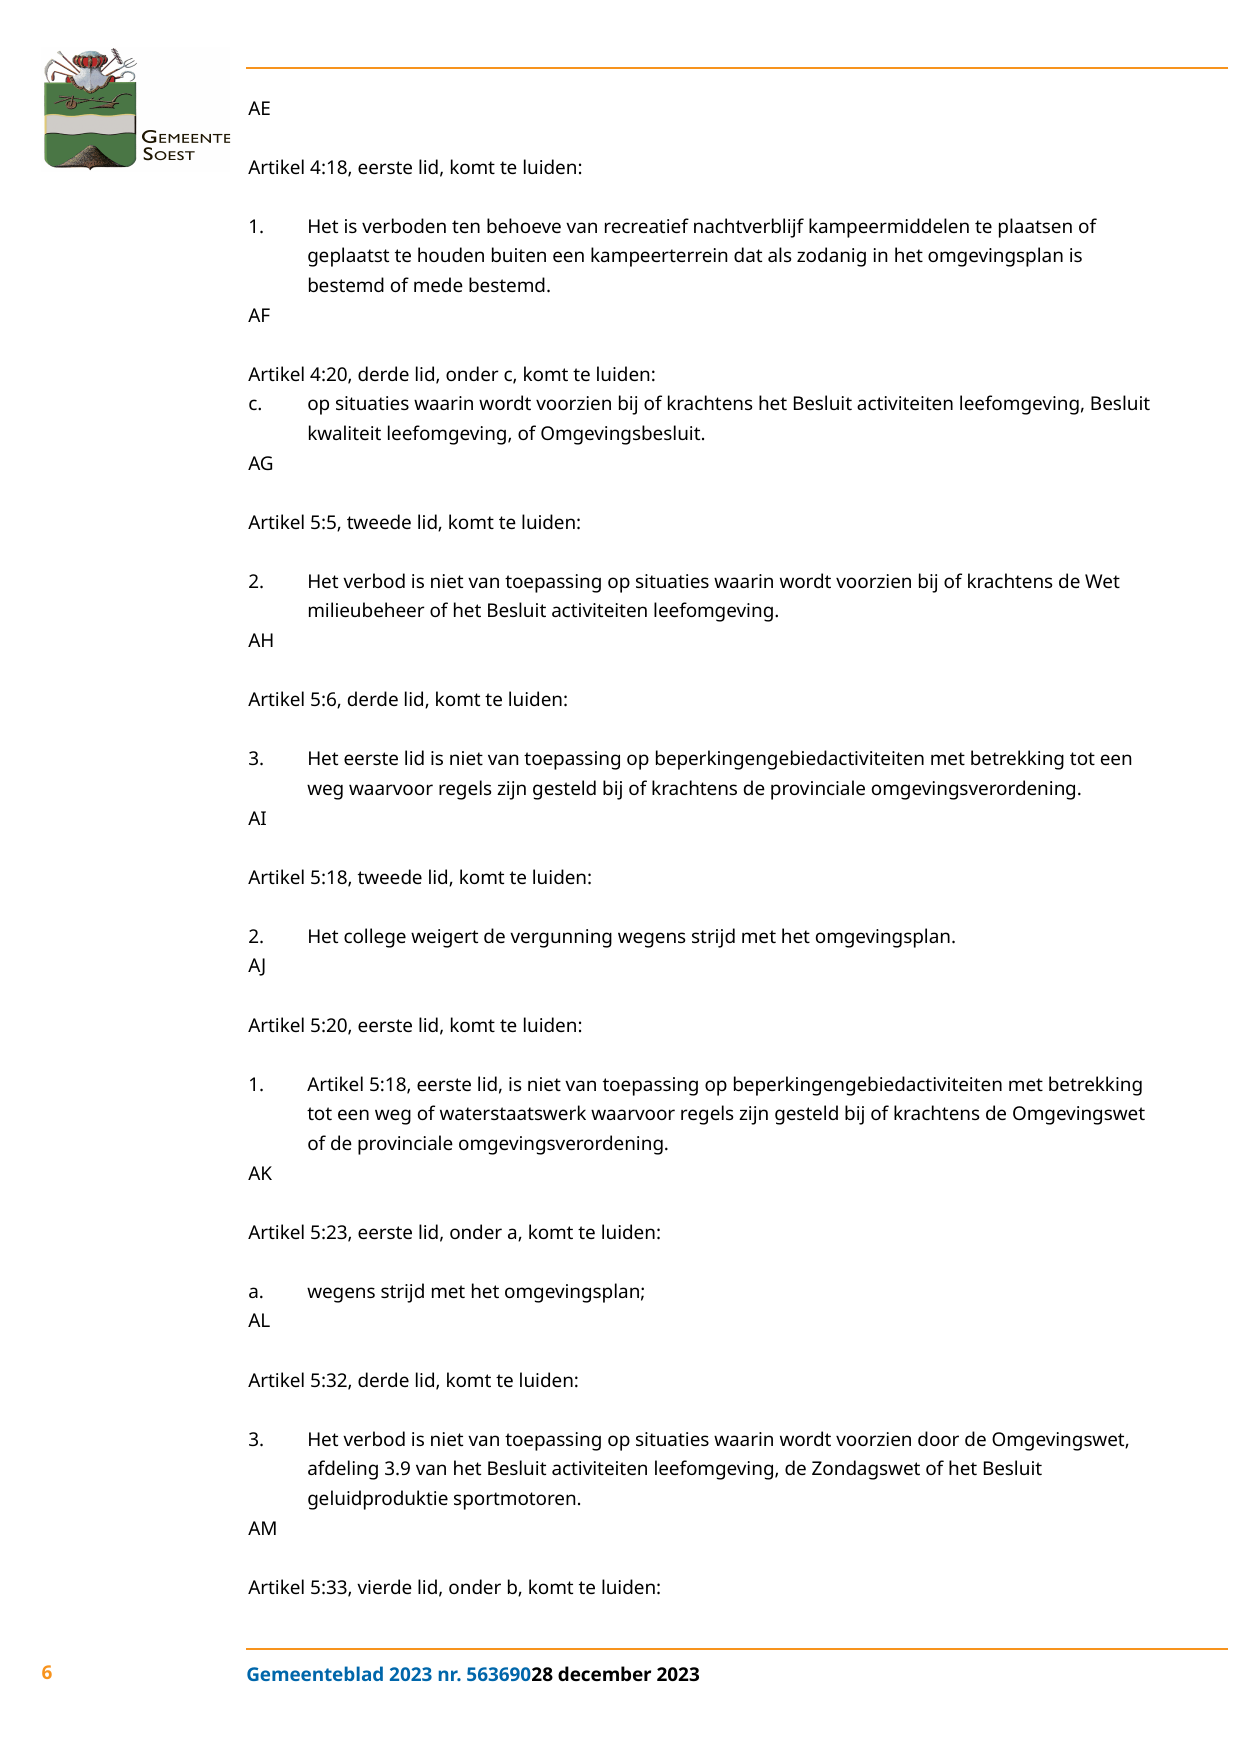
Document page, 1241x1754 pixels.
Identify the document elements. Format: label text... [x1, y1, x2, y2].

text AJ [248, 953, 1152, 978]
list Het eerste lid is niet van toepassing op beperkingengebiedactiviteiten met betrekking tot een weg waarvoor regels zijn gesteld bij of krachtens de provinciale omgevingsverordening. [248, 746, 1152, 801]
list Het verbod is niet van toepassing op situaties waarin wordt voorzien bij of krachtens de Wet milieubeheer of het Besluit activiteiten leefomgeving. [248, 568, 1152, 623]
list Het verbod is niet van toepassing op situaties waarin wordt voorzien door de Omgevingswet, afdeling 3.9 van het Besluit activiteiten leefomgeving, de Zondagswet of het Besluit geluidproduktie sportmotoren. [248, 1426, 1152, 1511]
text AI [248, 805, 1152, 831]
text Artikel 4:18, eerste lid, komt te luiden: [248, 154, 1152, 180]
text AM [248, 1515, 1152, 1541]
text Artikel 4:20, derde lid, onder c, komt te luiden: [248, 361, 1152, 387]
text AE [248, 95, 1152, 121]
text AF [248, 302, 1152, 328]
text AL [248, 1308, 1152, 1333]
text Artikel 5:23, eerste lid, onder a, komt te luiden: [248, 1219, 1152, 1245]
list op situaties waarin wordt voorzien bij of krachtens het Besluit activiteiten leefomgeving, Besluit kwaliteit leefomgeving, of Omgevingsbesluit. [248, 391, 1152, 446]
text AH [248, 627, 1152, 653]
text AK [248, 1160, 1152, 1186]
list Het college weigert de vergunning wegens strijd met het omgevingsplan. [248, 923, 1152, 949]
text Artikel 5:32, derde lid, komt te luiden: [248, 1367, 1152, 1393]
text Artikel 5:18, tweede lid, komt te luiden: [248, 864, 1152, 890]
picture [41, 47, 231, 172]
text Artikel 5:20, eerste lid, komt te luiden: [248, 1012, 1152, 1038]
text Artikel 5:6, derde lid, komt te luiden: [248, 686, 1152, 712]
list Artikel 5:18, eerste lid, is niet van toepassing op beperkingengebiedactiviteiten met betrekking tot een weg of waterstaatswerk waarvoor regels zijn gesteld bij of krachtens de Omgevingswet of de provinciale omgevingsverordening. [248, 1071, 1152, 1156]
list Het is verboden ten behoeve van recreatief nachtverblijf kampeermiddelen te plaatsen of geplaatst te houden buiten een kampeerterrein dat als zodanig in het omgevingsplan is bestemd of mede bestemd. [248, 213, 1152, 298]
list wegens strijd met het omgevingsplan; [248, 1278, 1152, 1304]
text AG [248, 450, 1152, 476]
text Artikel 5:5, tweede lid, komt te luiden: [248, 509, 1152, 535]
text Artikel 5:33, vierde lid, onder b, komt te luiden: [248, 1574, 1152, 1600]
